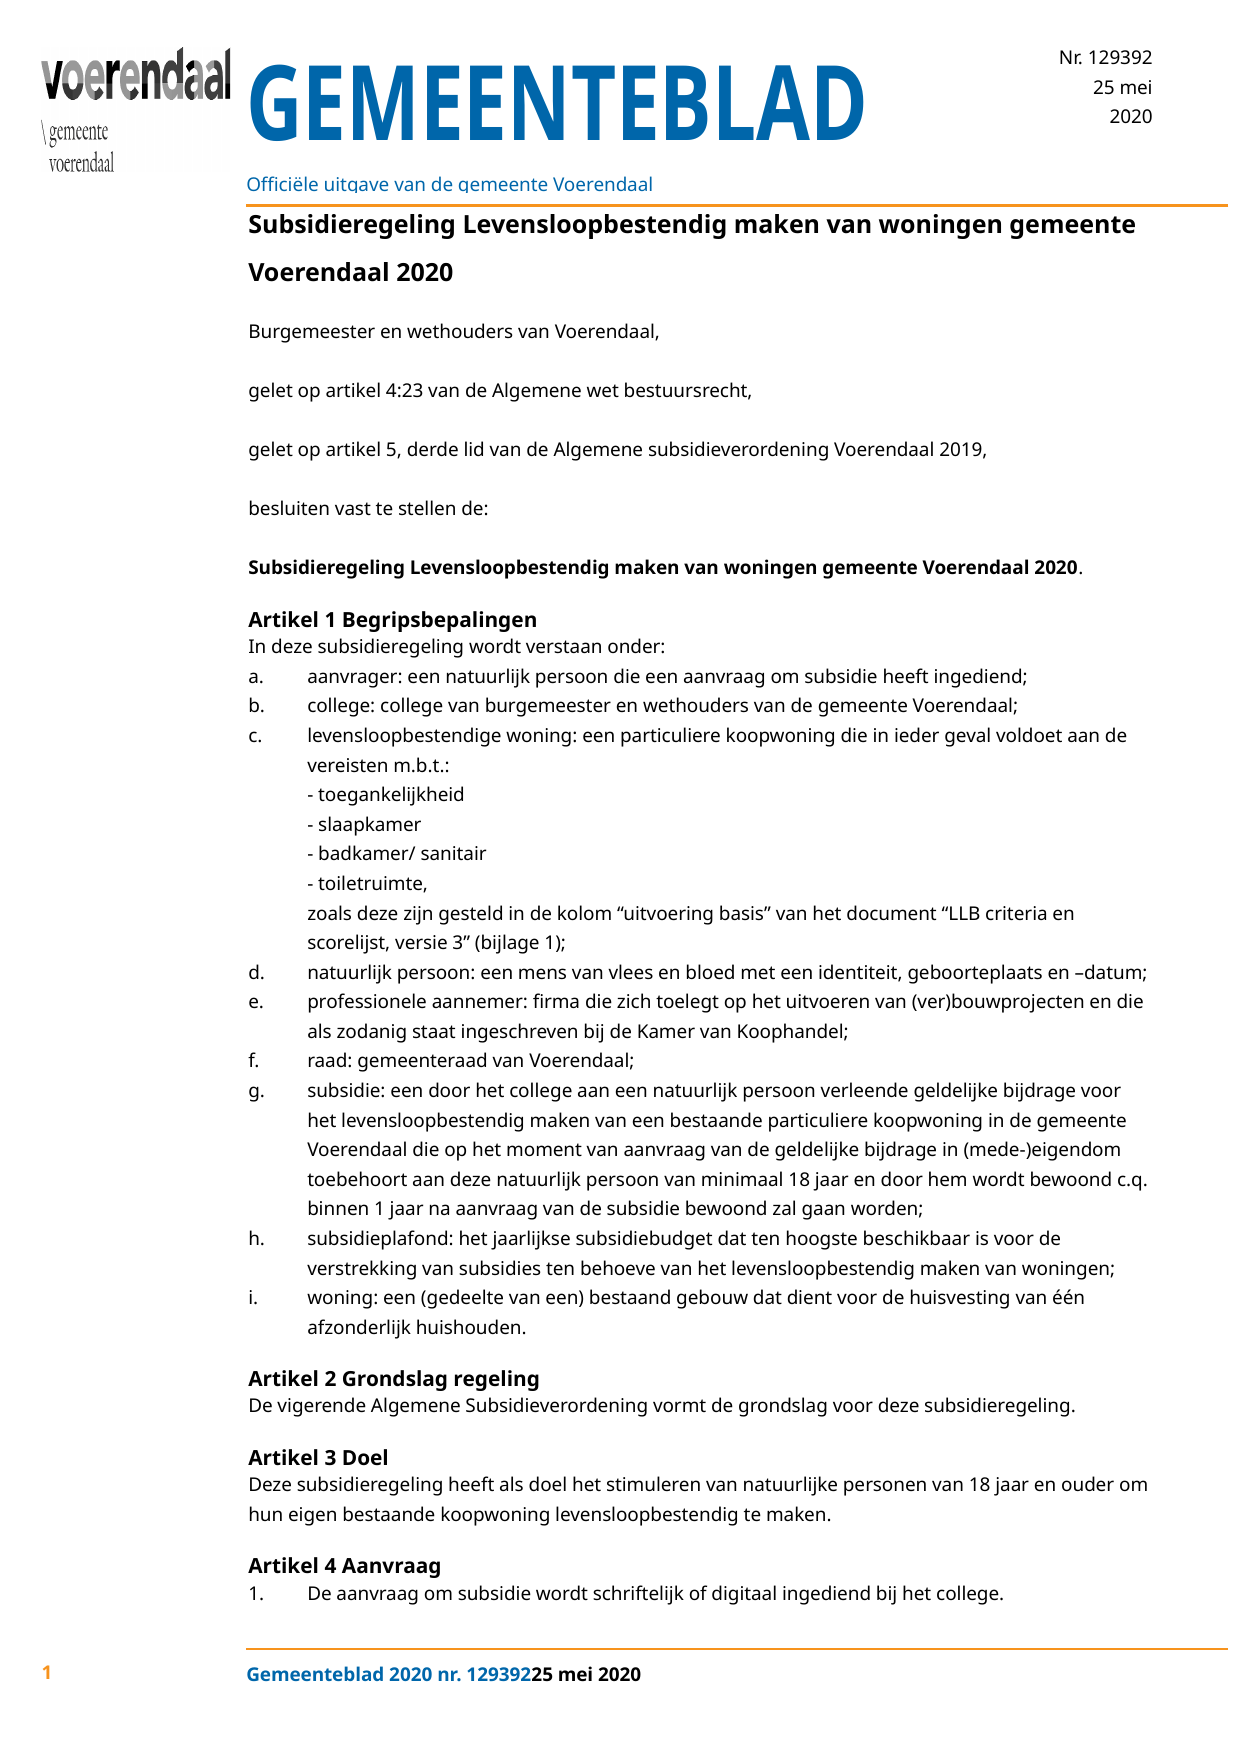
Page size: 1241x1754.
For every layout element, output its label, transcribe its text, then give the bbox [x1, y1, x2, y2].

text Burgemeester en wethouders van Voerendaal, [248, 318, 1152, 344]
text gelet op artikel 4:23 van de Algemene wet bestuursrecht, [248, 377, 1152, 403]
list college: college van burgemeester en wethouders van de gemeente Voerendaal; [248, 693, 1152, 718]
text besluiten vast te stellen de: [248, 495, 1152, 521]
list zoals deze zijn gesteld in de kolom “uitvoering basis” van het document “LLB criteria en scorelijst, versie 3” (bijlage 1); [248, 900, 1152, 955]
list professionele aannemer: firma die zich toelegt op het uitvoeren van (ver)bouwprojecten en die als zodanig staat ingeschreven bij de Kamer van Koophandel; [248, 988, 1152, 1044]
list levensloopbestendige woning: een particuliere koopwoning die in ieder geval voldoet aan de vereisten m.b.t.: [248, 722, 1152, 777]
text Artikel 2 Grondslag regeling [248, 1364, 1152, 1393]
text Artikel 3 Doel [248, 1443, 1152, 1472]
text Artikel 1 Begripsbepalingen [248, 605, 1152, 633]
text De vigerende Algemene Subsidieverordening vormt de grondslag voor deze subsidieregeling. [248, 1393, 1152, 1418]
text gelet op artikel 5, derde lid van de Algemene subsidieverordening Voerendaal 2019, [248, 436, 1152, 462]
text Subsidieregeling Levensloopbestendig maken van woningen gemeente Voerendaal 2020. [248, 554, 1152, 580]
list woning: een (gedeelte van een) bestaand gebouw dat dient voor de huisvesting van één afzonderlijk huishouden. [248, 1284, 1152, 1339]
list natuurlijk persoon: een mens van vlees en bloed met een identiteit, geboorteplaats en –datum; [248, 959, 1152, 984]
list - badkamer/ sanitair [248, 841, 1152, 866]
list - toiletruimte, [248, 870, 1152, 896]
list subsidieplafond: het jaarlijkse subsidiebudget dat ten hoogste beschikbaar is voor de verstrekking van subsidies ten behoeve van het levensloopbestendig maken van woningen; [248, 1225, 1152, 1280]
list aanvrager: een natuurlijk persoon die een aanvraag om subsidie heeft ingediend; [248, 663, 1152, 689]
list - slaapkamer [248, 811, 1152, 837]
text In deze subsidieregeling wordt verstaan onder: [248, 633, 1152, 659]
list raad: gemeenteraad van Voerendaal; [248, 1048, 1152, 1073]
list De aanvraag om subsidie wordt schriftelijk of digitaal ingediend bij het college. [248, 1580, 1152, 1606]
text Artikel 4 Aanvraag [248, 1552, 1152, 1580]
list - toegankelijkheid [248, 781, 1152, 807]
picture [41, 47, 231, 172]
text Subsidieregeling Levensloopbestendig maken van woningen gemeente Voerendaal 2020 [248, 207, 1152, 288]
text Deze subsidieregeling heeft als doel het stimuleren van natuurlijke personen van 18 jaar en ouder om hun eigen bestaande koopwoning levensloopbestendig te maken. [248, 1472, 1152, 1527]
list subsidie: een door het college aan een natuurlijk persoon verleende geldelijke bijdrage voor het levensloopbestendig maken van een bestaande particuliere koopwoning in de gemeente Voerendaal die op het moment van aanvraag van de geldelijke bijdrage in (mede-)eigendom toebehoort aan deze natuurlijk persoon van minimaal 18 jaar en door hem wordt bewoond c.q. binnen 1 jaar na aanvraag van de subsidie bewoond zal gaan worden; [248, 1077, 1152, 1221]
